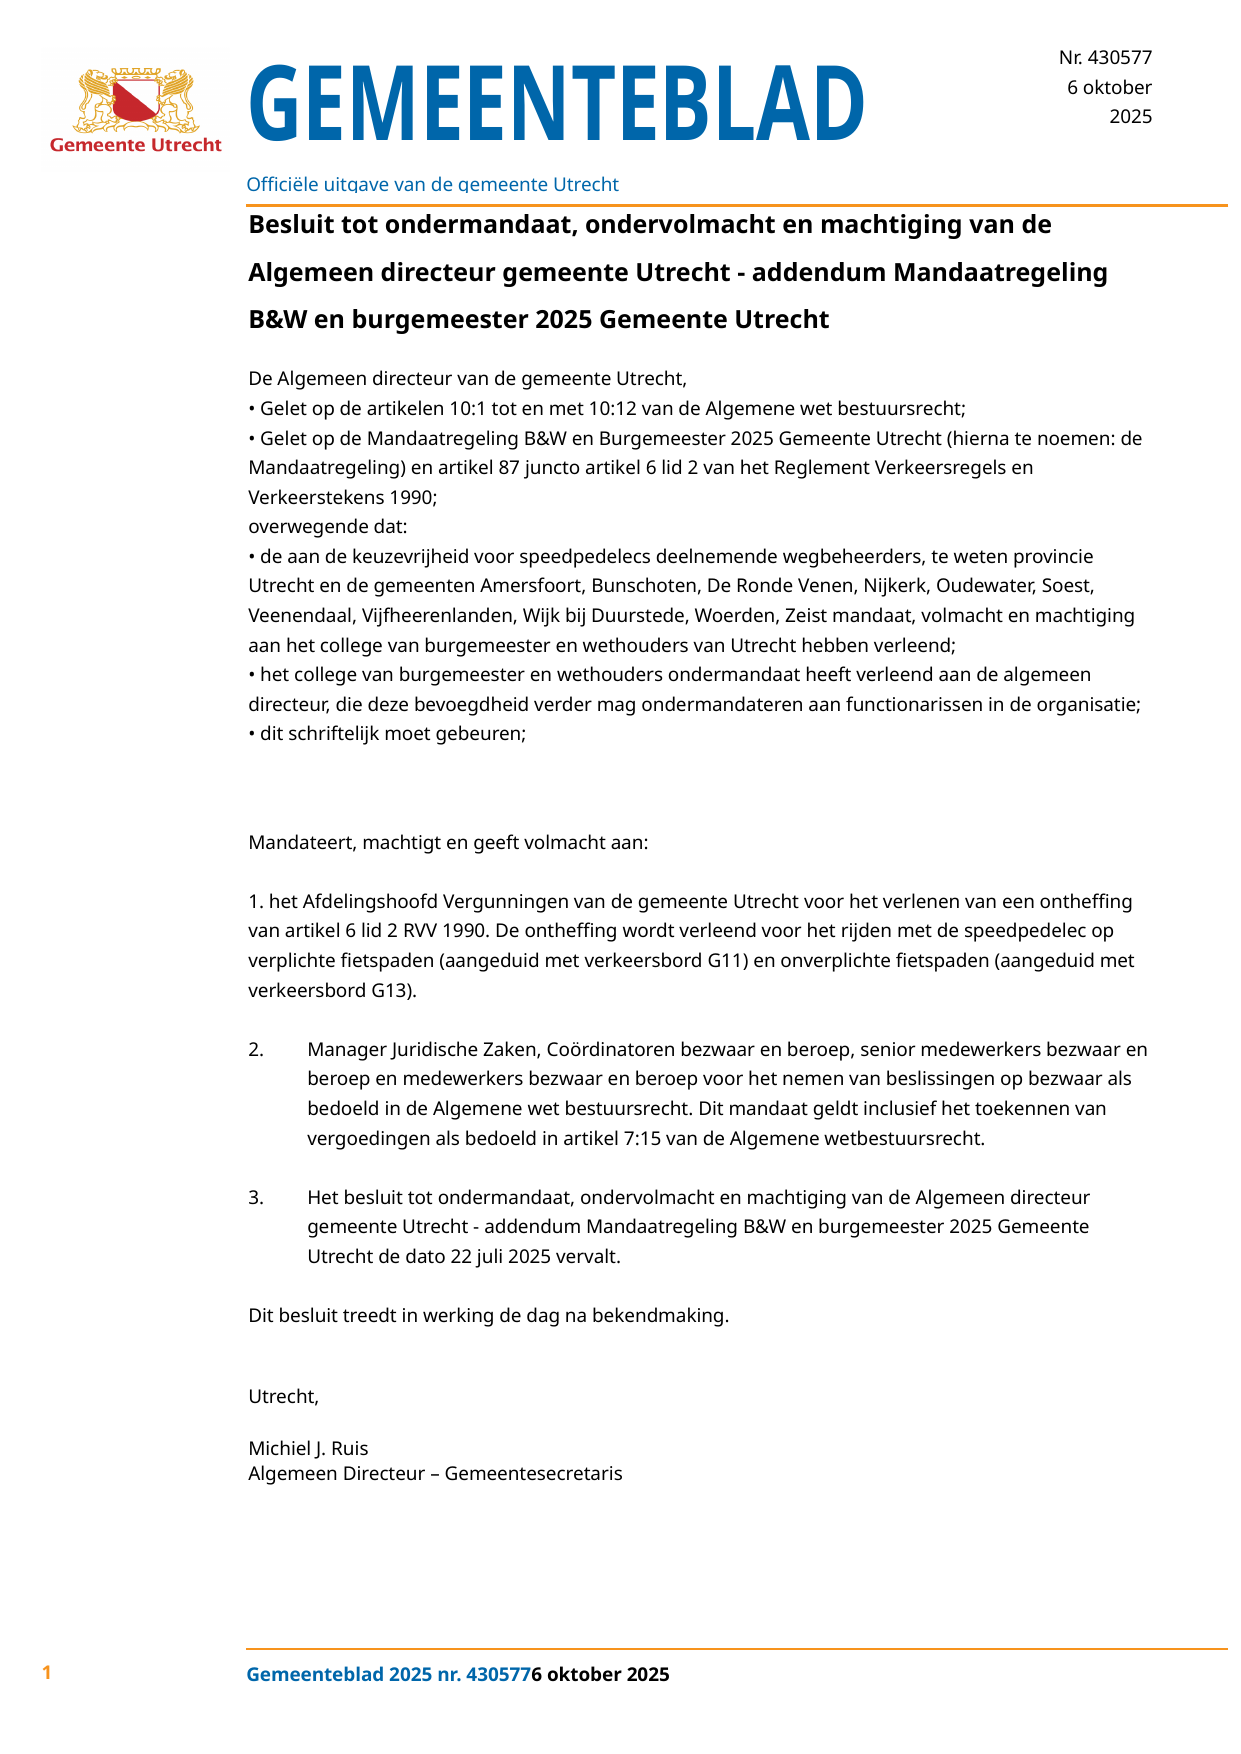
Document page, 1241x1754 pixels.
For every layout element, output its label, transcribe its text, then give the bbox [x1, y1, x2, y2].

text 1. het Afdelingshoofd Vergunningen van de gemeente Utrecht voor het verlenen van een ontheffing van artikel 6 lid 2 RVV 1990. De ontheffing wordt verleend voor het rijden met de speedpedelec op verplichte fietspaden (aangeduid met verkeersbord G11) en onverplichte fietspaden (aangeduid met verkeersbord G13). [248, 888, 1152, 1003]
text Michiel J. Ruis [248, 1435, 1152, 1461]
text Mandateert, machtigt en geeft volmacht aan: [248, 829, 1152, 855]
text Dit besluit treedt in werking de dag na bekendmaking. [248, 1302, 1152, 1328]
text Besluit tot ondermandaat, ondervolmacht en machtiging van de Algemeen directeur gemeente Utrecht - addendum Mandaatregeling B&W en burgemeester 2025 Gemeente Utrecht [248, 207, 1152, 336]
picture [41, 47, 231, 172]
text overwegende dat: [248, 513, 1152, 539]
text • dit schriftelijk moet gebeuren; [248, 721, 1152, 746]
text • de aan de keuzevrijheid voor speedpedelecs deelnemende wegbeheerders, te weten provincie Utrecht en de gemeenten Amersfoort, Bunschoten, De Ronde Venen, Nijkerk, Oudewater, Soest, Veenendaal, Vijfheerenlanden, Wijk bij Duurstede, Woerden, Zeist mandaat, volmacht en machtiging aan het college van burgemeester en wethouders van Utrecht hebben verleend; [248, 543, 1152, 657]
list Manager Juridische Zaken, Coördinatoren bezwaar en beroep, senior medewerkers bezwaar en beroep en medewerkers bezwaar en beroep voor het nemen van beslissingen op bezwaar als bedoeld in de Algemene wet bestuursrecht. Dit mandaat geldt inclusief het toekennen van vergoedingen als bedoeld in artikel 7:15 van de Algemene wetbestuursrecht. [248, 1036, 1152, 1151]
list Het besluit tot ondermandaat, ondervolmacht en machtiging van de Algemeen directeur gemeente Utrecht - addendum Mandaatregeling B&W en burgemeester 2025 Gemeente Utrecht de dato 22 juli 2025 vervalt. [248, 1184, 1152, 1269]
text • Gelet op de Mandaatregeling B&W en Burgemeester 2025 Gemeente Utrecht (hierna te noemen: de Mandaatregeling) en artikel 87 juncto artikel 6 lid 2 van het Reglement Verkeersregels en Verkeerstekens 1990; [248, 425, 1152, 509]
text • Gelet op de artikelen 10:1 tot en met 10:12 van de Algemene wet bestuursrecht; [248, 395, 1152, 421]
text Utrecht, [248, 1383, 1152, 1409]
text • het college van burgemeester en wethouders ondermandaat heeft verleend aan de algemeen directeur, die deze bevoegdheid verder mag ondermandateren aan functionarissen in de organisatie; [248, 661, 1152, 717]
text De Algemeen directeur van de gemeente Utrecht, [248, 366, 1152, 391]
text Algemeen Directeur – Gemeentesecretaris [248, 1461, 1152, 1486]
